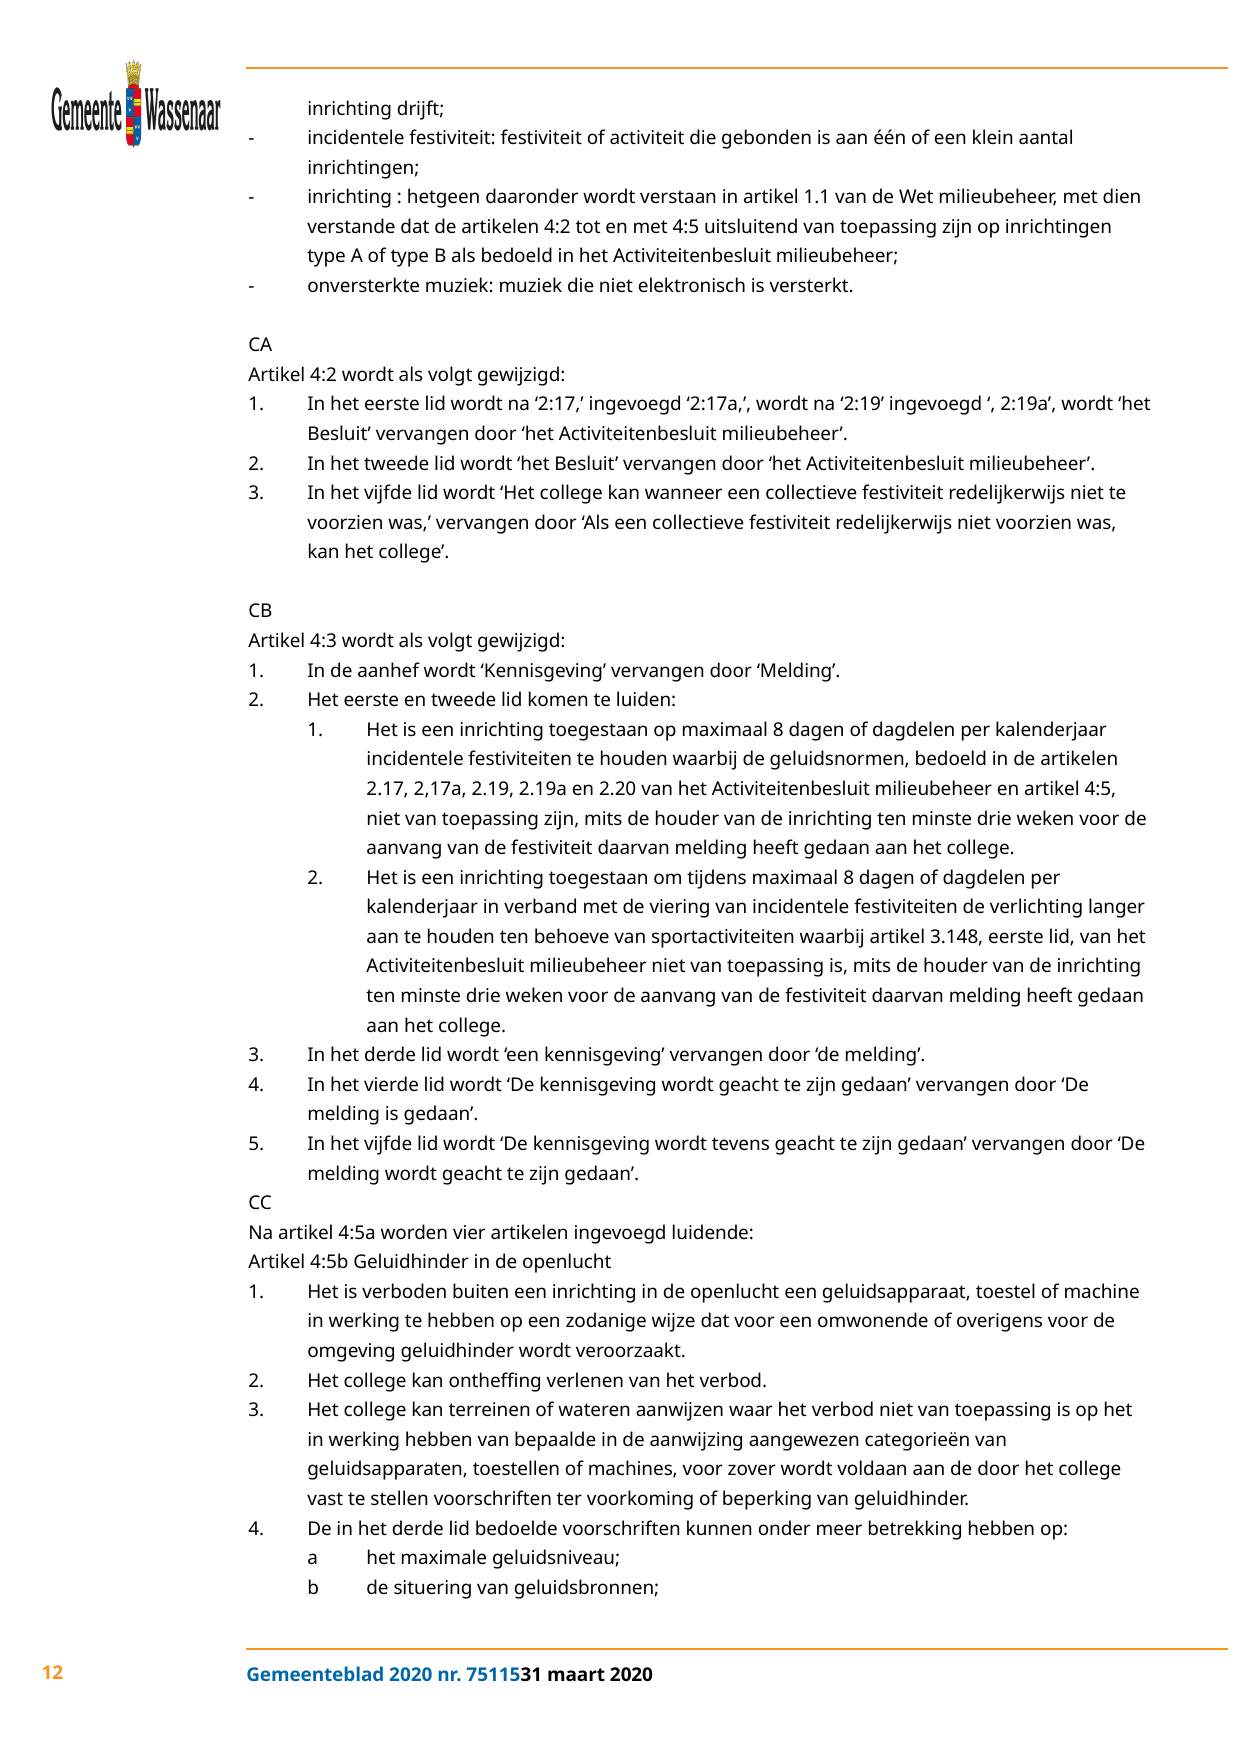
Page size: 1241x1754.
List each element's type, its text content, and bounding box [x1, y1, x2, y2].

text Artikel 4:2 wordt als volgt gewijzigd: [248, 361, 1152, 387]
list In het vijfde lid wordt ‘De kennisgeving wordt tevens geacht te zijn gedaan’ vervangen door ‘De melding wordt geacht te zijn gedaan’. [248, 1130, 1152, 1186]
list In het vierde lid wordt ‘De kennisgeving wordt geacht te zijn gedaan’ vervangen door ‘De melding is gedaan’. [248, 1071, 1152, 1126]
text CA [248, 331, 1152, 357]
list In het vijfde lid wordt ‘Het college kan wanneer een collectieve festiviteit redelijkerwijs niet te voorzien was,’ vervangen door ‘Als een collectieve festiviteit redelijkerwijs niet voorzien was, kan het college’. [248, 479, 1152, 564]
picture [41, 47, 231, 172]
text Na artikel 4:5a worden vier artikelen ingevoegd luidende: [248, 1219, 1152, 1245]
text CC [248, 1189, 1152, 1215]
list Het is een inrichting toegestaan op maximaal 8 dagen of dagdelen per kalenderjaar incidentele festiviteiten te houden waarbij de geluidsnormen, bedoeld in de artikelen 2.17, 2,17a, 2.19, 2.19a en 2.20 van het Activiteitenbesluit milieubeheer en artikel 4:5, niet van toepassing zijn, mits de houder van de inrichting ten minste drie weken voor de aanvang van de festiviteit daarvan melding heeft gedaan aan het college. [307, 716, 1152, 860]
list De in het derde lid bedoelde voorschriften kunnen onder meer betrekking hebben op: [248, 1515, 1152, 1541]
list incidentele festiviteit: festiviteit of activiteit die gebonden is aan één of een klein aantal inrichtingen; [248, 124, 1152, 180]
list In het derde lid wordt ‘een kennisgeving’ vervangen door ‘de melding’. [248, 1041, 1152, 1067]
list de situering van geluidsbronnen; [307, 1574, 1152, 1600]
list inrichting drijft; [248, 95, 1152, 121]
list Het is een inrichting toegestaan om tijdens maximaal 8 dagen of dagdelen per kalenderjaar in verband met de viering van incidentele festiviteiten de verlichting langer aan te houden ten behoeve van sportactiviteiten waarbij artikel 3.148, eerste lid, van het Activiteitenbesluit milieubeheer niet van toepassing is, mits de houder van de inrichting ten minste drie weken voor de aanvang van de festiviteit daarvan melding heeft gedaan aan het college. [307, 864, 1152, 1038]
list In het tweede lid wordt ‘het Besluit’ vervangen door ‘het Activiteitenbesluit milieubeheer’. [248, 450, 1152, 476]
list Het college kan terreinen of wateren aanwijzen waar het verbod niet van toepassing is op het in werking hebben van bepaalde in de aanwijzing aangewezen categorieën van geluidsapparaten, toestellen of machines, voor zover wordt voldaan aan de door het college vast te stellen voorschriften ter voorkoming of beperking van geluidhinder. [248, 1396, 1152, 1511]
list het maximale geluidsniveau; [307, 1544, 1152, 1570]
list inrichting : hetgeen daaronder wordt verstaan in artikel 1.1 van de Wet milieubeheer, met dien verstande dat de artikelen 4:2 tot en met 4:5 uitsluitend van toepassing zijn op inrichtingen type A of type B als bedoeld in het Activiteitenbesluit milieubeheer; [248, 183, 1152, 268]
text CB [248, 598, 1152, 623]
list Het is verboden buiten een inrichting in de openlucht een geluidsapparaat, toestel of machine in werking te hebben op een zodanige wijze dat voor een omwonende of overigens voor de omgeving geluidhinder wordt veroorzaakt. [248, 1278, 1152, 1363]
list Het college kan ontheffing verlenen van het verbod. [248, 1367, 1152, 1393]
list Het eerste en tweede lid komen te luiden: [248, 686, 1152, 712]
list In de aanhef wordt ‘Kennisgeving’ vervangen door ‘Melding’. [248, 657, 1152, 683]
text Artikel 4:3 wordt als volgt gewijzigd: [248, 627, 1152, 653]
text Artikel 4:5b Geluidhinder in de openlucht [248, 1248, 1152, 1274]
list In het eerste lid wordt na ‘2:17,’ ingevoegd ‘2:17a,’, wordt na ‘2:19’ ingevoegd ‘, 2:19a’, wordt ‘het Besluit’ vervangen door ‘het Activiteitenbesluit milieubeheer’. [248, 391, 1152, 446]
list onversterkte muziek: muziek die niet elektronisch is versterkt. [248, 272, 1152, 298]
